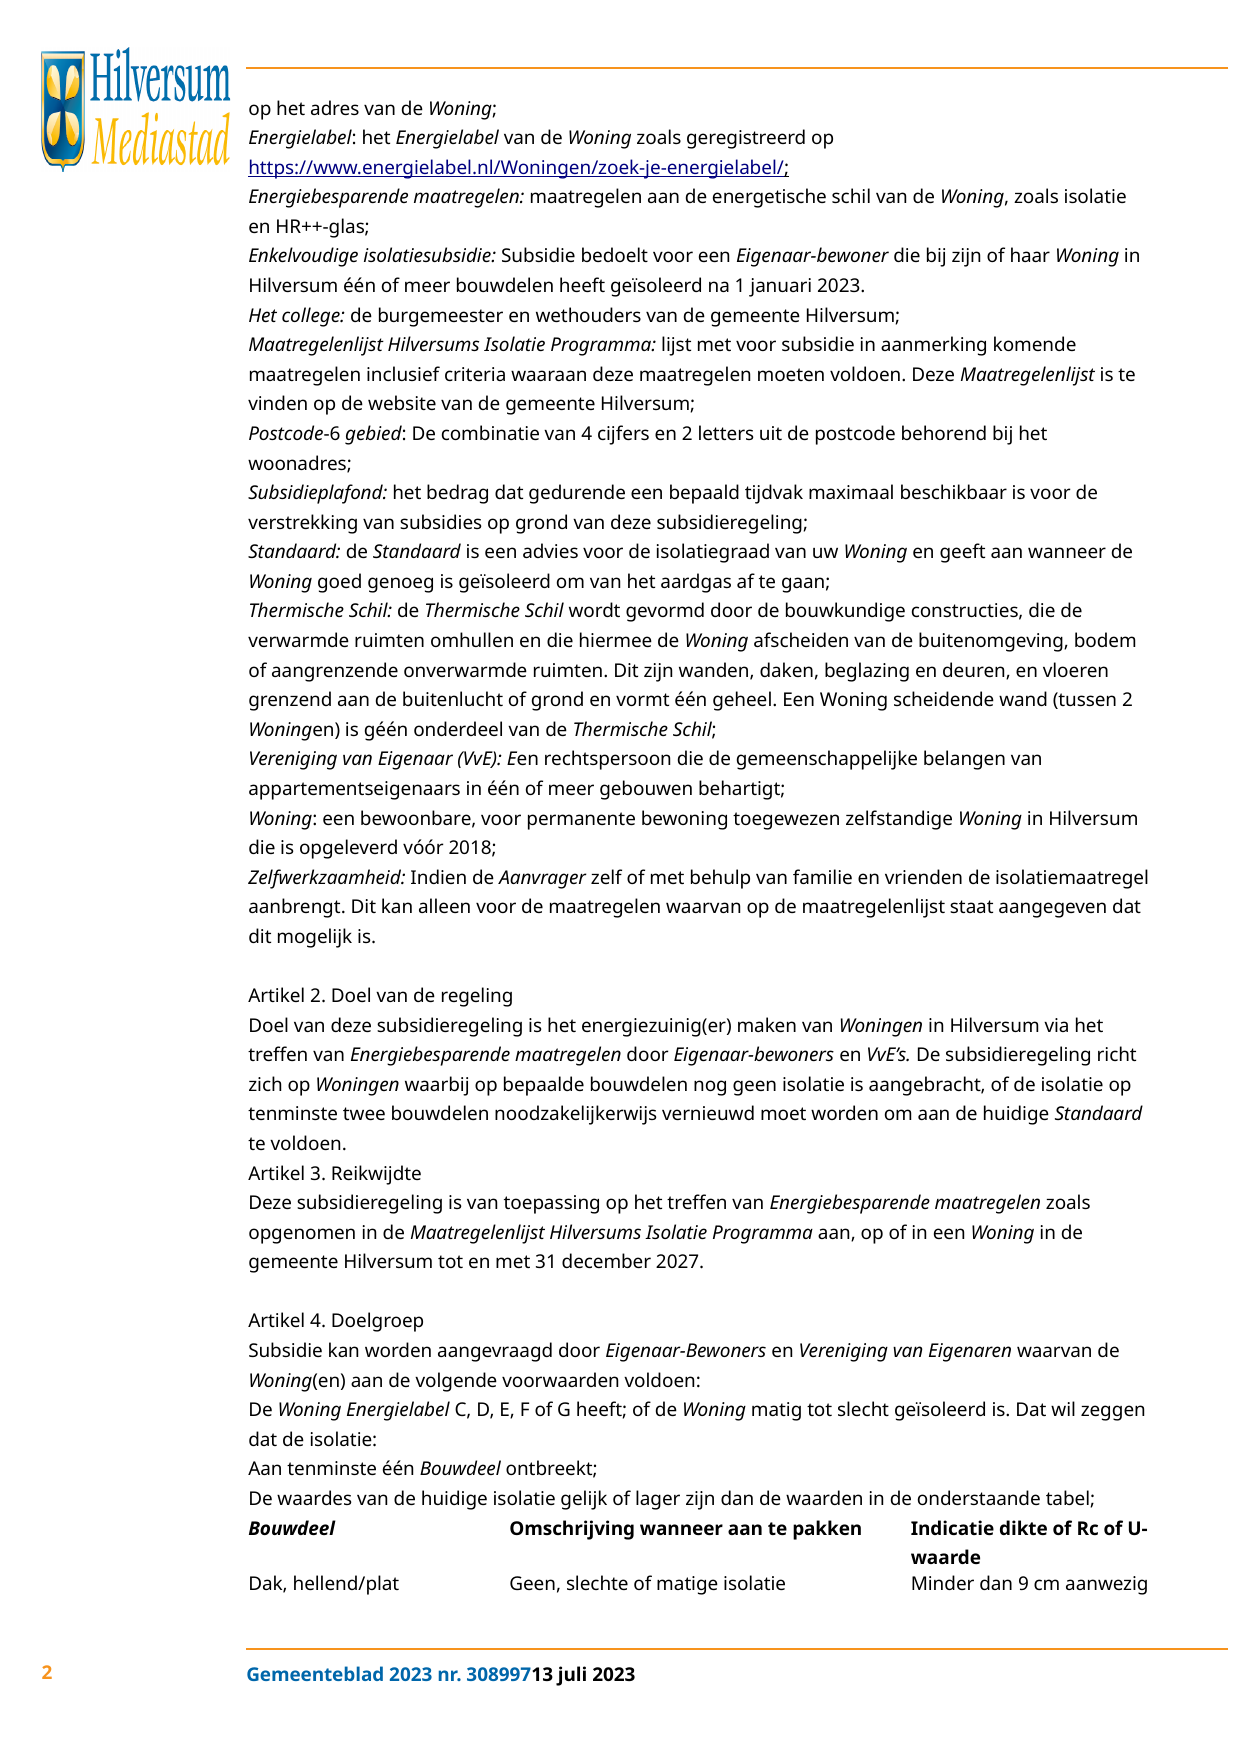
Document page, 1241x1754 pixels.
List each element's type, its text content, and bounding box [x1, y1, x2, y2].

text Postcode-6 gebied: De combinatie van 4 cijfers en 2 letters uit de postcode behorend bij het woonadres; [248, 420, 1152, 476]
table_header Bouwdeel [248, 1515, 509, 1570]
text De waardes van de huidige isolatie gelijk of lager zijn dan de waarden in de onderstaande tabel; [248, 1485, 1152, 1511]
table_header Indicatie dikte of Rc of U-waarde [911, 1515, 1152, 1570]
text Enkelvoudige isolatiesubsidie: Subsidie bedoelt voor een Eigenaar-bewoner die bij zijn of haar Woning in Hilversum één of meer bouwdelen heeft geïsoleerd na 1 januari 2023. [248, 243, 1152, 298]
text Standaard: de Standaard is een advies voor de isolatiegraad van uw Woning en geeft aan wanneer de Woning goed genoeg is geïsoleerd om van het aardgas af te gaan; [248, 538, 1152, 594]
text Het college: de burgemeester en wethouders van de gemeente Hilversum; [248, 302, 1152, 328]
text Energielabel: het Energielabel van de Woning zoals geregistreerd op https://www.energielabel.nl/Woningen/zoek-je-energielabel/; [248, 124, 1152, 180]
text Subsidieplafond: het bedrag dat gedurende een bepaald tijdvak maximaal beschikbaar is voor de verstrekking van subsidies op grond van deze subsidieregeling; [248, 479, 1152, 535]
text Artikel 3. Reikwijdte [248, 1160, 1152, 1186]
text Doel van deze subsidieregeling is het energiezuinig(er) maken van Woningen in Hilversum via het treffen van Energiebesparende maatregelen door Eigenaar-bewoners en VvE’s. De subsidieregeling richt zich op Woningen waarbij op bepaalde bouwdelen nog geen isolatie is aangebracht, of de isolatie op tenminste twee bouwdelen noodzakelijkerwijs vernieuwd moet worden om aan de huidige Standaard te voldoen. [248, 1012, 1152, 1156]
text Zelfwerkzaamheid: Indien de Aanvrager zelf of met behulp van familie en vrienden de isolatiemaatregel aanbrengt. Dit kan alleen voor de maatregelen waarvan op de maatregelenlijst staat aangegeven dat dit mogelijk is. [248, 864, 1152, 949]
table_header Omschrijving wanneer aan te pakken [509, 1515, 911, 1570]
text Deze subsidieregeling is van toepassing op het treffen van Energiebesparende maatregelen zoals opgenomen in de Maatregelenlijst Hilversums Isolatie Programma aan, op of in een Woning in de gemeente Hilversum tot en met 31 december 2027. [248, 1189, 1152, 1274]
text Woning: een bewoonbare, voor permanente bewoning toegewezen zelfstandige Woning in Hilversum die is opgeleverd vóór 2018; [248, 805, 1152, 860]
table_cell Dak, hellend/plat [248, 1570, 509, 1596]
text Maatregelenlijst Hilversums Isolatie Programma: lijst met voor subsidie in aanmerking komende maatregelen inclusief criteria waaraan deze maatregelen moeten voldoen. Deze Maatregelenlijst is te vinden op de website van de gemeente Hilversum; [248, 331, 1152, 416]
text op het adres van de Woning; [248, 95, 1152, 121]
text Subsidie kan worden aangevraagd door Eigenaar-Bewoners en Vereniging van Eigenaren waarvan de Woning(en) aan de volgende voorwaarden voldoen: [248, 1337, 1152, 1393]
text Thermische Schil: de Thermische Schil wordt gevormd door de bouwkundige constructies, die de verwarmde ruimten omhullen en die hiermee de Woning afscheiden van de buitenomgeving, bodem of aangrenzende onverwarmde ruimten. Dit zijn wanden, daken, beglazing en deuren, en vloeren grenzend aan de buitenlucht of grond en vormt één geheel. Een Woning scheidende wand (tussen 2 Woningen) is géén onderdeel van de Thermische Schil; [248, 598, 1152, 742]
text Energiebesparende maatregelen: maatregelen aan de energetische schil van de Woning, zoals isolatie en HR++-glas; [248, 183, 1152, 239]
text De Woning Energielabel C, D, E, F of G heeft; of de Woning matig tot slecht geïsoleerd is. Dat wil zeggen dat de isolatie: [248, 1396, 1152, 1452]
text Artikel 2. Doel van de regeling [248, 982, 1152, 1008]
text Aan tenminste één Bouwdeel ontbreekt; [248, 1456, 1152, 1481]
picture [41, 47, 231, 172]
text Vereniging van Eigenaar (VvE): Een rechtspersoon die de gemeenschappelijke belangen van appartementseigenaars in één of meer gebouwen behartigt; [248, 746, 1152, 801]
table_cell Geen, slechte of matige isolatie [509, 1570, 911, 1596]
text Artikel 4. Doelgroep [248, 1308, 1152, 1333]
table_cell Minder dan 9 cm aanwezig [911, 1570, 1152, 1596]
